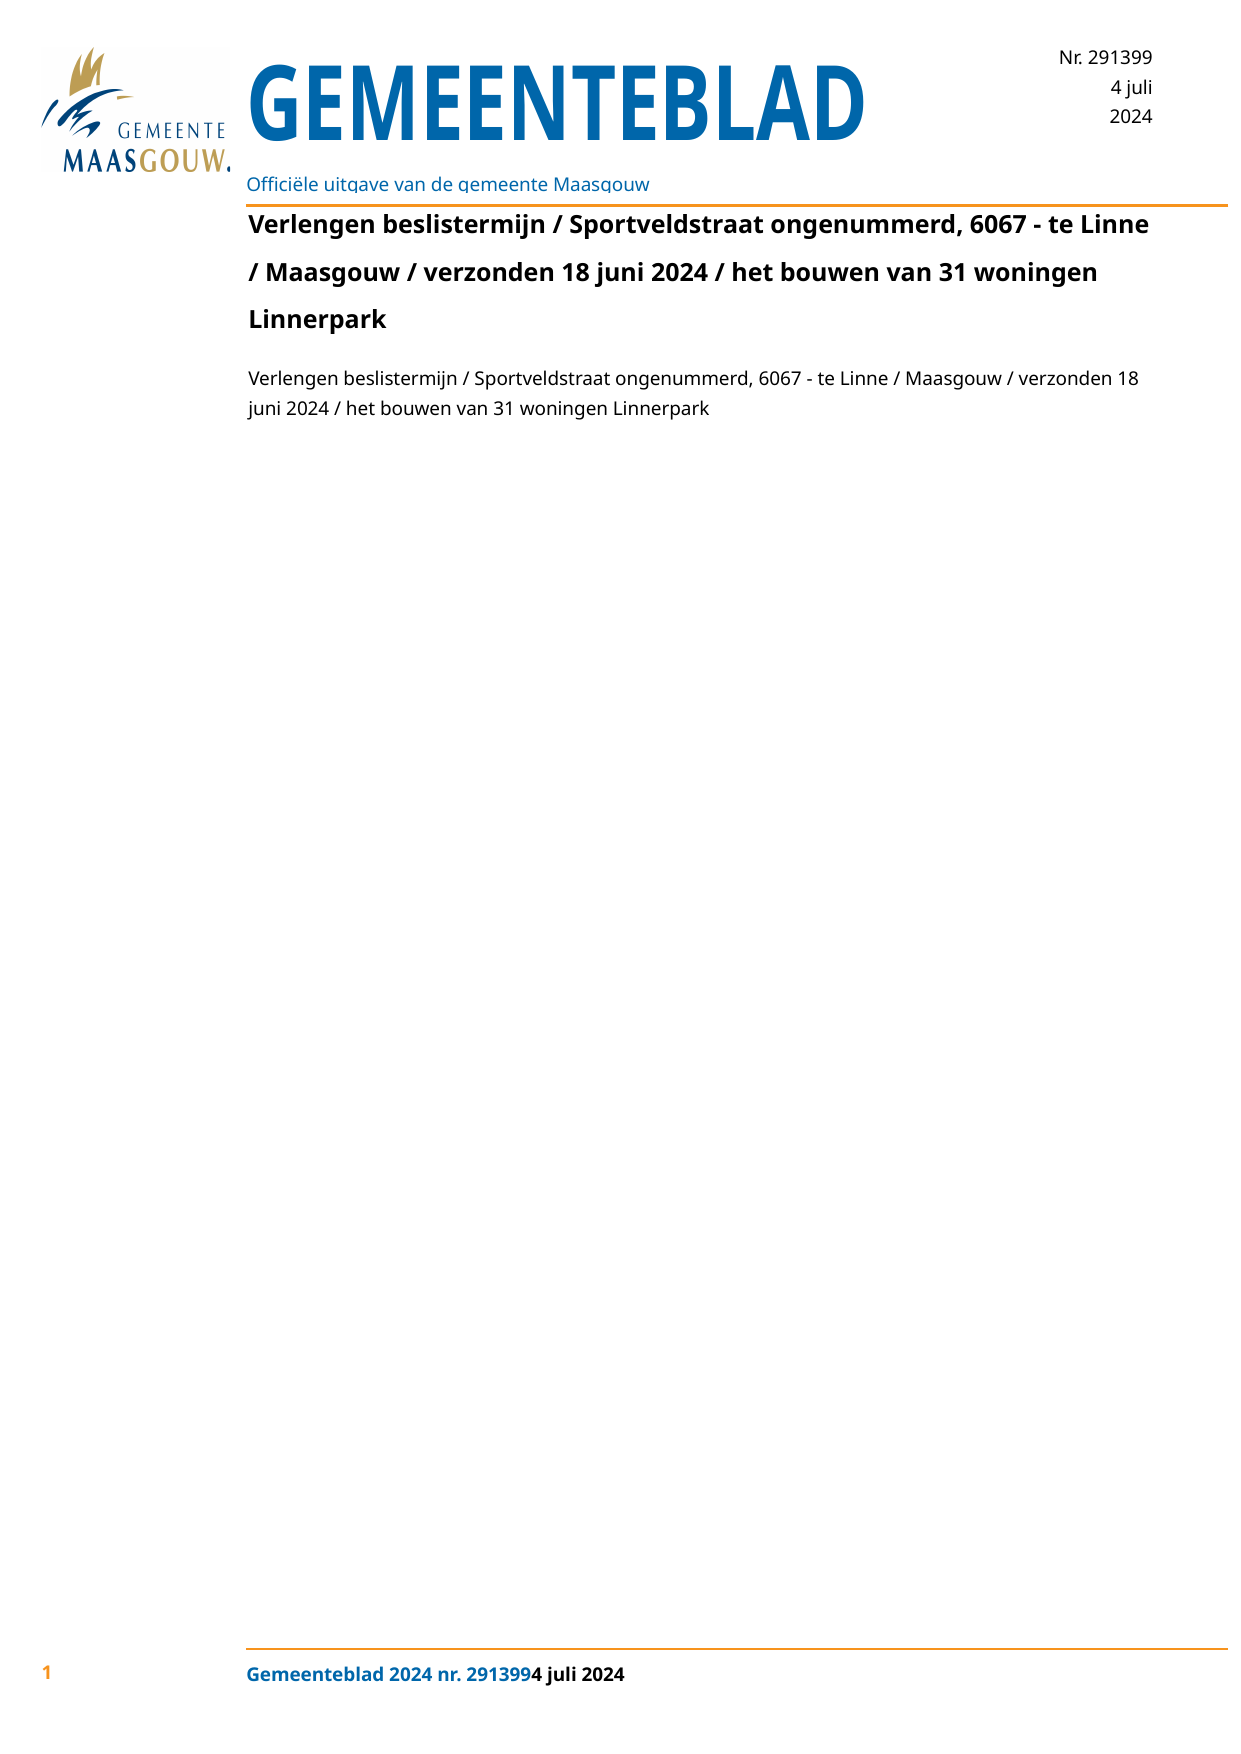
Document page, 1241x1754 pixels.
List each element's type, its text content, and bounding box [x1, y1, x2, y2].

text Verlengen beslistermijn / Sportveldstraat ongenummerd, 6067 - te Linne / Maasgouw / verzonden 18 juni 2024 / het bouwen van 31 woningen Linnerpark [248, 366, 1152, 421]
text Verlengen beslistermijn / Sportveldstraat ongenummerd, 6067 - te Linne / Maasgouw / verzonden 18 juni 2024 / het bouwen van 31 woningen Linnerpark [248, 207, 1152, 336]
picture [41, 47, 231, 172]
